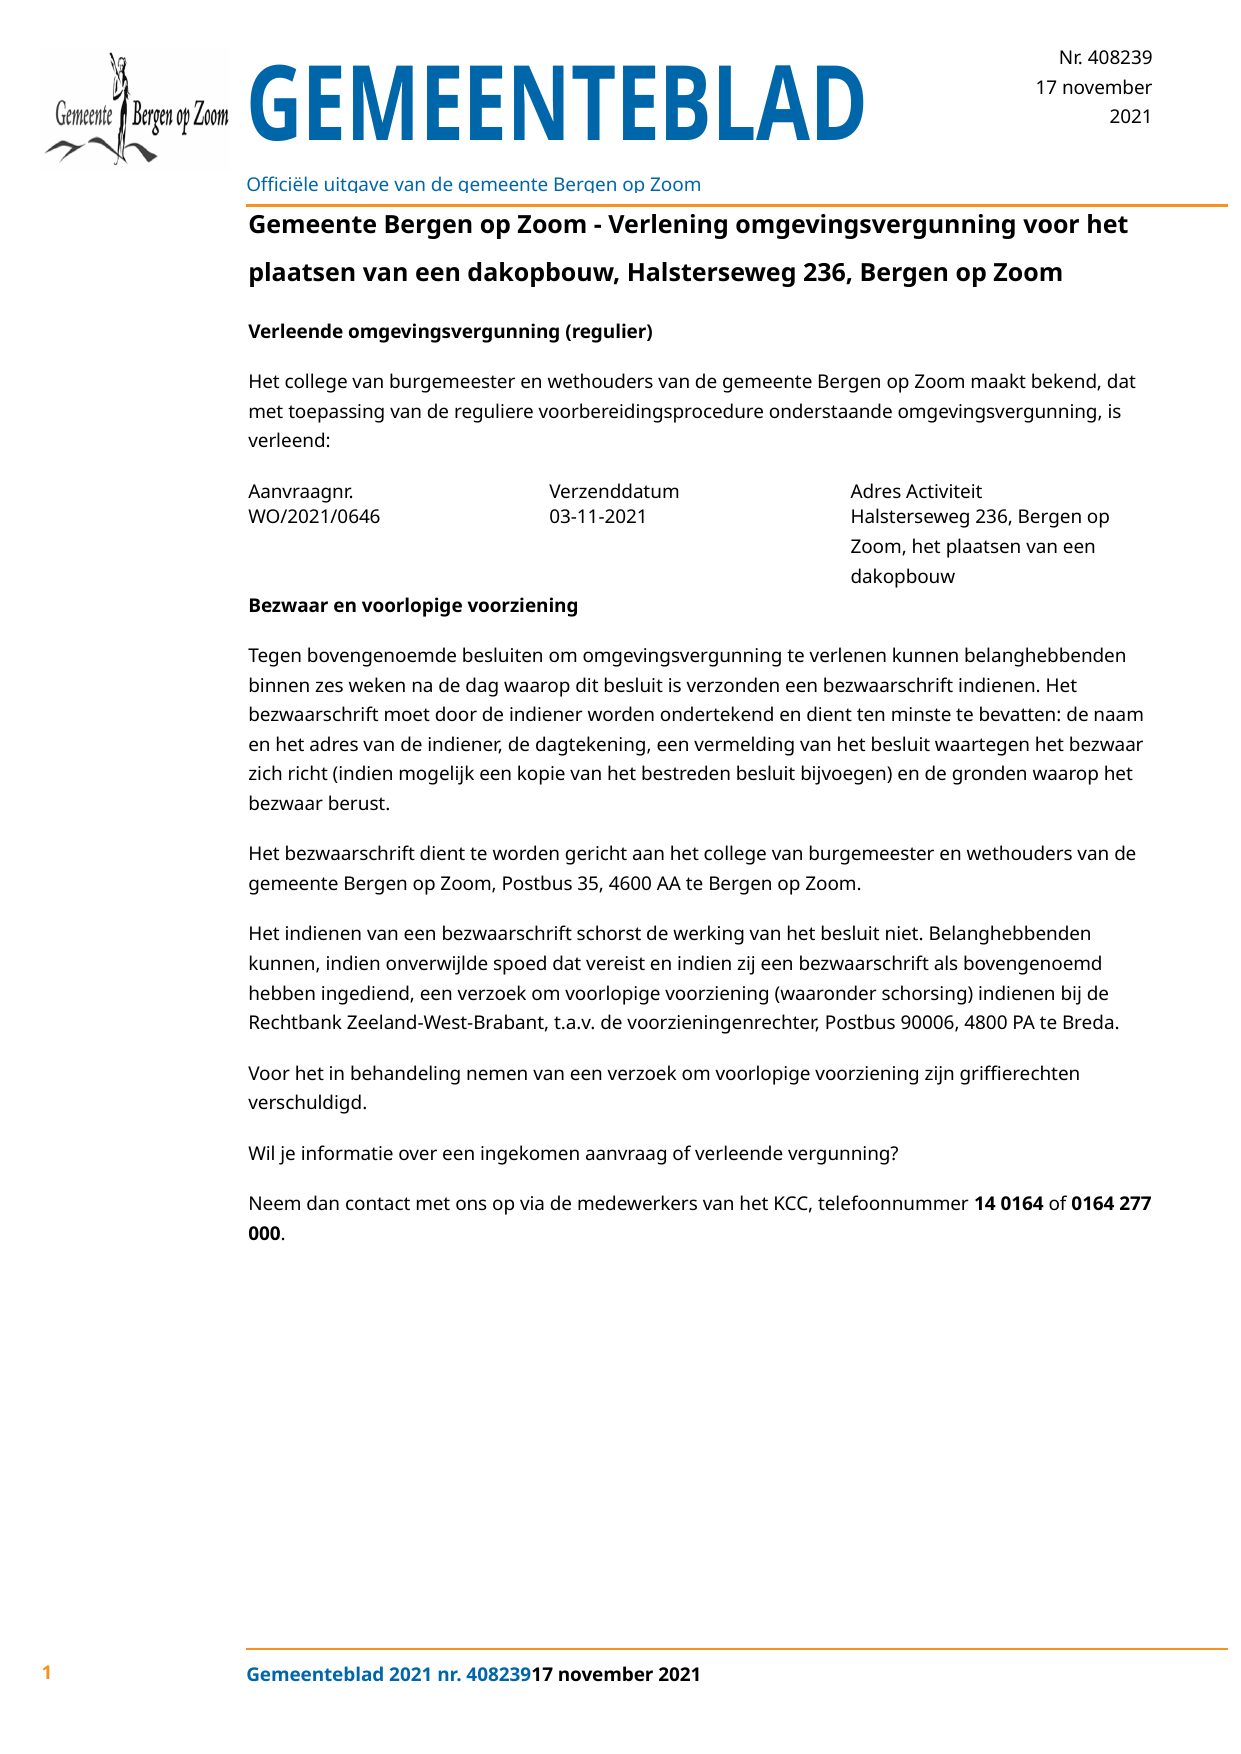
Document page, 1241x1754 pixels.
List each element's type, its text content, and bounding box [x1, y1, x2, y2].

text Gemeente Bergen op Zoom - Verlening omgevingsvergunning voor het plaatsen van een dakopbouw, Halsterseweg 236, Bergen op Zoom [248, 207, 1152, 288]
text Bezwaar en voorlopige voorziening [248, 592, 1152, 618]
picture [41, 47, 231, 172]
text Verleende omgevingsvergunning (regulier) [248, 318, 1152, 344]
text Voor het in behandeling nemen van een verzoek om voorlopige voorziening zijn griffierechten verschuldigd. [248, 1060, 1152, 1115]
table_header Adres Activiteit [850, 478, 1152, 504]
text Het indienen van een bezwaarschrift schorst de werking van het besluit niet. Belanghebbenden kunnen, indien onverwijlde spoed dat vereist en indien zij een bezwaarschrift als bovengenoemd hebben ingediend, een verzoek om voorlopige voorziening (waaronder schorsing) indienen bij de Rechtbank Zeeland-West-Brabant, t.a.v. de voorzieningenrechter, Postbus 90006, 4800 PA te Breda. [248, 921, 1152, 1035]
table_cell WO/2021/0646 [248, 504, 549, 589]
table_cell Halsterseweg 236, Bergen op Zoom, het plaatsen van een dakopbouw [850, 504, 1152, 589]
text Wil je informatie over een ingekomen aanvraag of verleende vergunning? [248, 1140, 1152, 1166]
table_header Aanvraagnr. [248, 478, 549, 504]
text Neem dan contact met ons op via de medewerkers van het KCC, telefoonnummer 14 0164 of 0164 277 000. [248, 1190, 1152, 1246]
text Tegen bovengenoemde besluiten om omgevingsvergunning te verlenen kunnen belanghebbenden binnen zes weken na de dag waarop dit besluit is verzonden een bezwaarschrift indienen. Het bezwaarschrift moet door de indiener worden ondertekend en dient ten minste te bevatten: de naam en het adres van de indiener, de dagtekening, een vermelding van het besluit waartegen het bezwaar zich richt (indien mogelijk een kopie van het bestreden besluit bijvoegen) en de gronden waarop het bezwaar berust. [248, 642, 1152, 816]
table_cell 03-11-2021 [549, 504, 850, 589]
text Het college van burgemeester en wethouders van de gemeente Bergen op Zoom maakt bekend, dat met toepassing van de reguliere voorbereidingsprocedure onderstaande omgevingsvergunning, is verleend: [248, 368, 1152, 453]
table_header Verzenddatum [549, 478, 850, 504]
text Het bezwaarschrift dient te worden gericht aan het college van burgemeester en wethouders van de gemeente Bergen op Zoom, Postbus 35, 4600 AA te Bergen op Zoom. [248, 841, 1152, 896]
